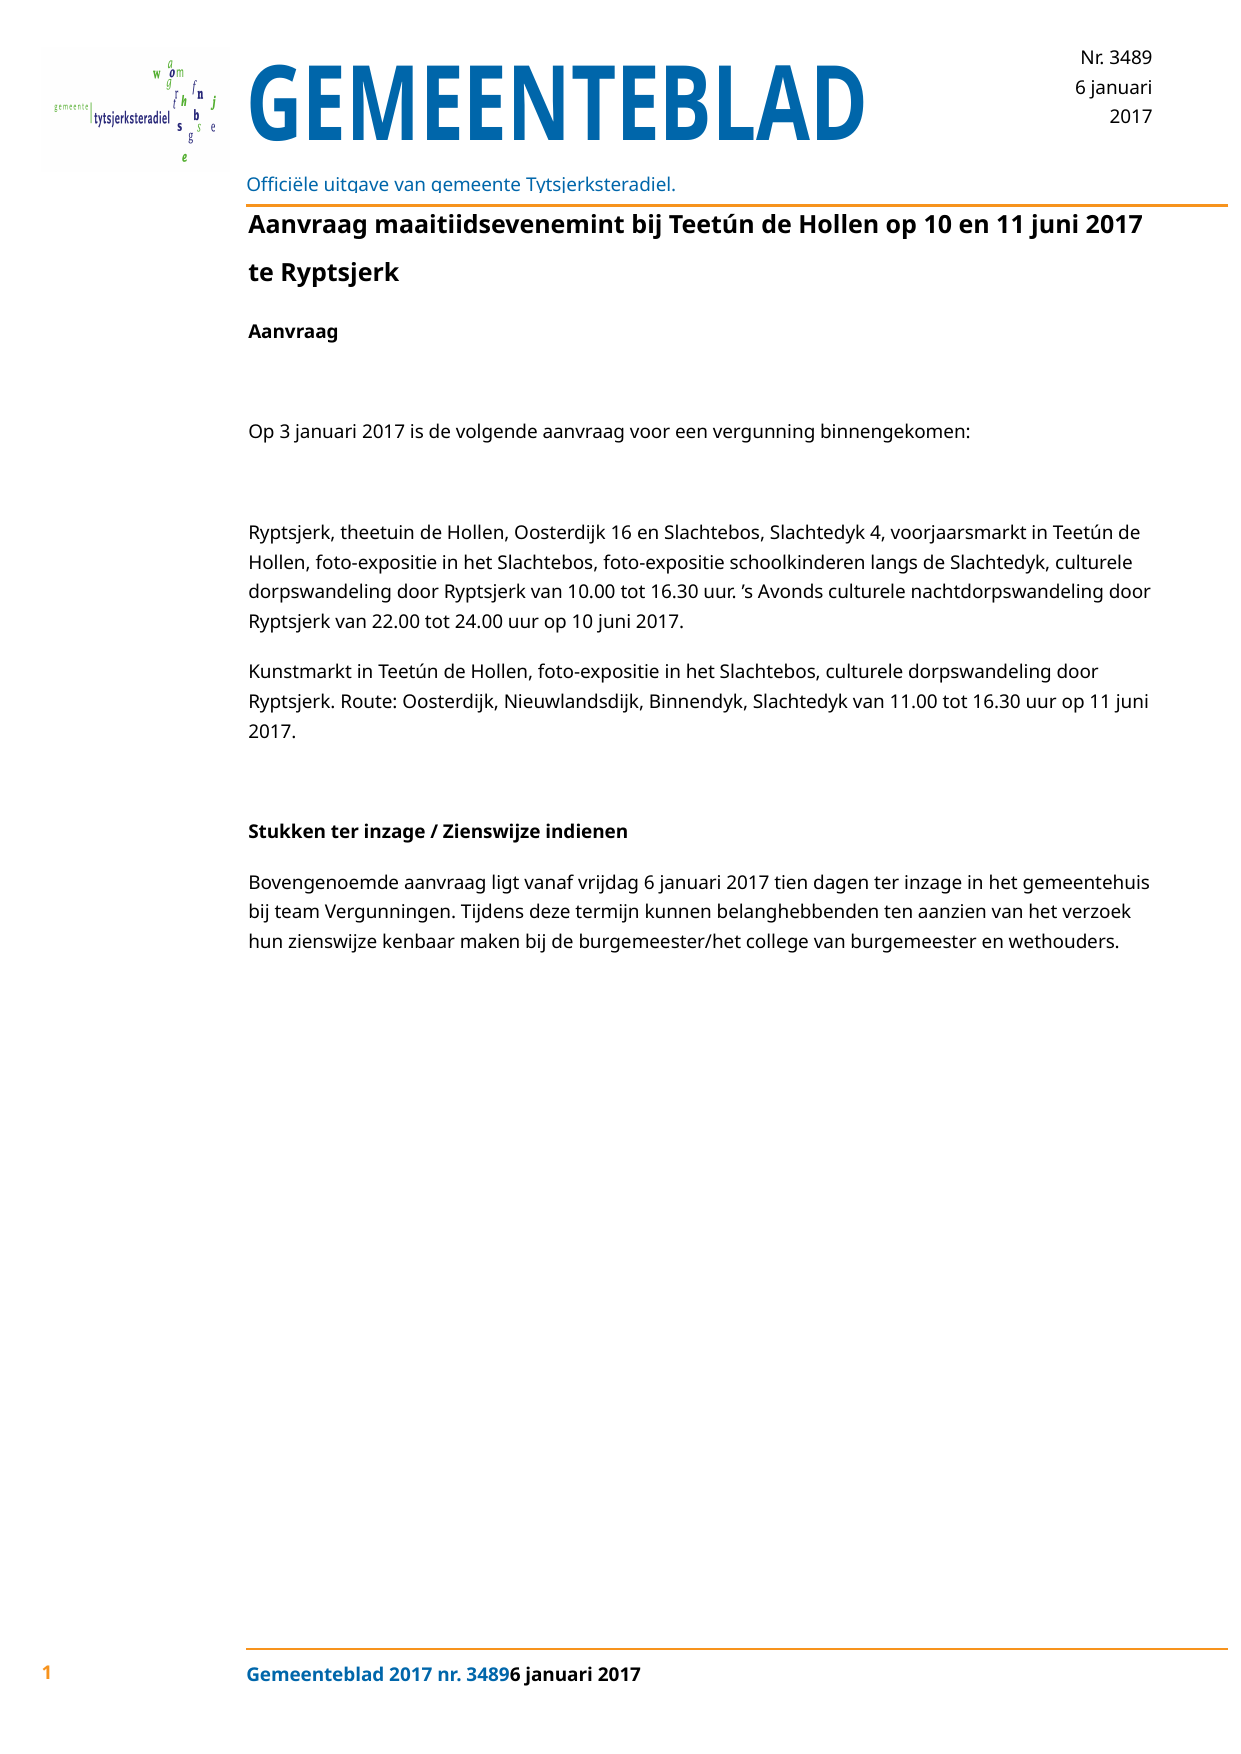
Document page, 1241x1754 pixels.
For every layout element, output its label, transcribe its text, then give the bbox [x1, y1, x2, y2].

picture [41, 47, 231, 172]
text Op 3 januari 2017 is de volgende aanvraag voor een vergunning binnengekomen: [248, 419, 1152, 444]
text Stukken ter inzage / Zienswijze indienen [248, 819, 1152, 844]
text Kunstmarkt in Teetún de Hollen, foto-expositie in het Slachtebos, culturele dorpswandeling door Ryptsjerk. Route: Oosterdijk, Nieuwlandsdijk, Binnendyk, Slachtedyk van 11.00 tot 16.30 uur op 11 juni 2017. [248, 659, 1152, 744]
text Bovengenoemde aanvraag ligt vanaf vrijdag 6 januari 2017 tien dagen ter inzage in het gemeentehuis bij team Vergunningen. Tijdens deze termijn kunnen belanghebbenden ten aanzien van het verzoek hun zienswijze kenbaar maken bij de burge­meester/het college van burgemeester en wethouders. [248, 869, 1152, 954]
text Aanvraag [248, 318, 1152, 344]
text Aanvraag maaitiidsevenemint bij Teetún de Hollen op 10 en 11 juni 2017 te Ryptsjerk [248, 207, 1152, 288]
text Ryptsjerk, theetuin de Hollen, Oosterdijk 16 en Slachtebos, Slachtedyk 4, voorjaarsmarkt in Teetún de Hollen, foto-expositie in het Slachtebos, foto-expositie schoolkinderen langs de Slachtedyk, culturele dorpswandeling door Ryptsjerk van 10.00 tot 16.30 uur. ’s Avonds culturele nachtdorpswandeling door Ryptsjerk van 22.00 tot 24.00 uur op 10 juni 2017. [248, 519, 1152, 634]
